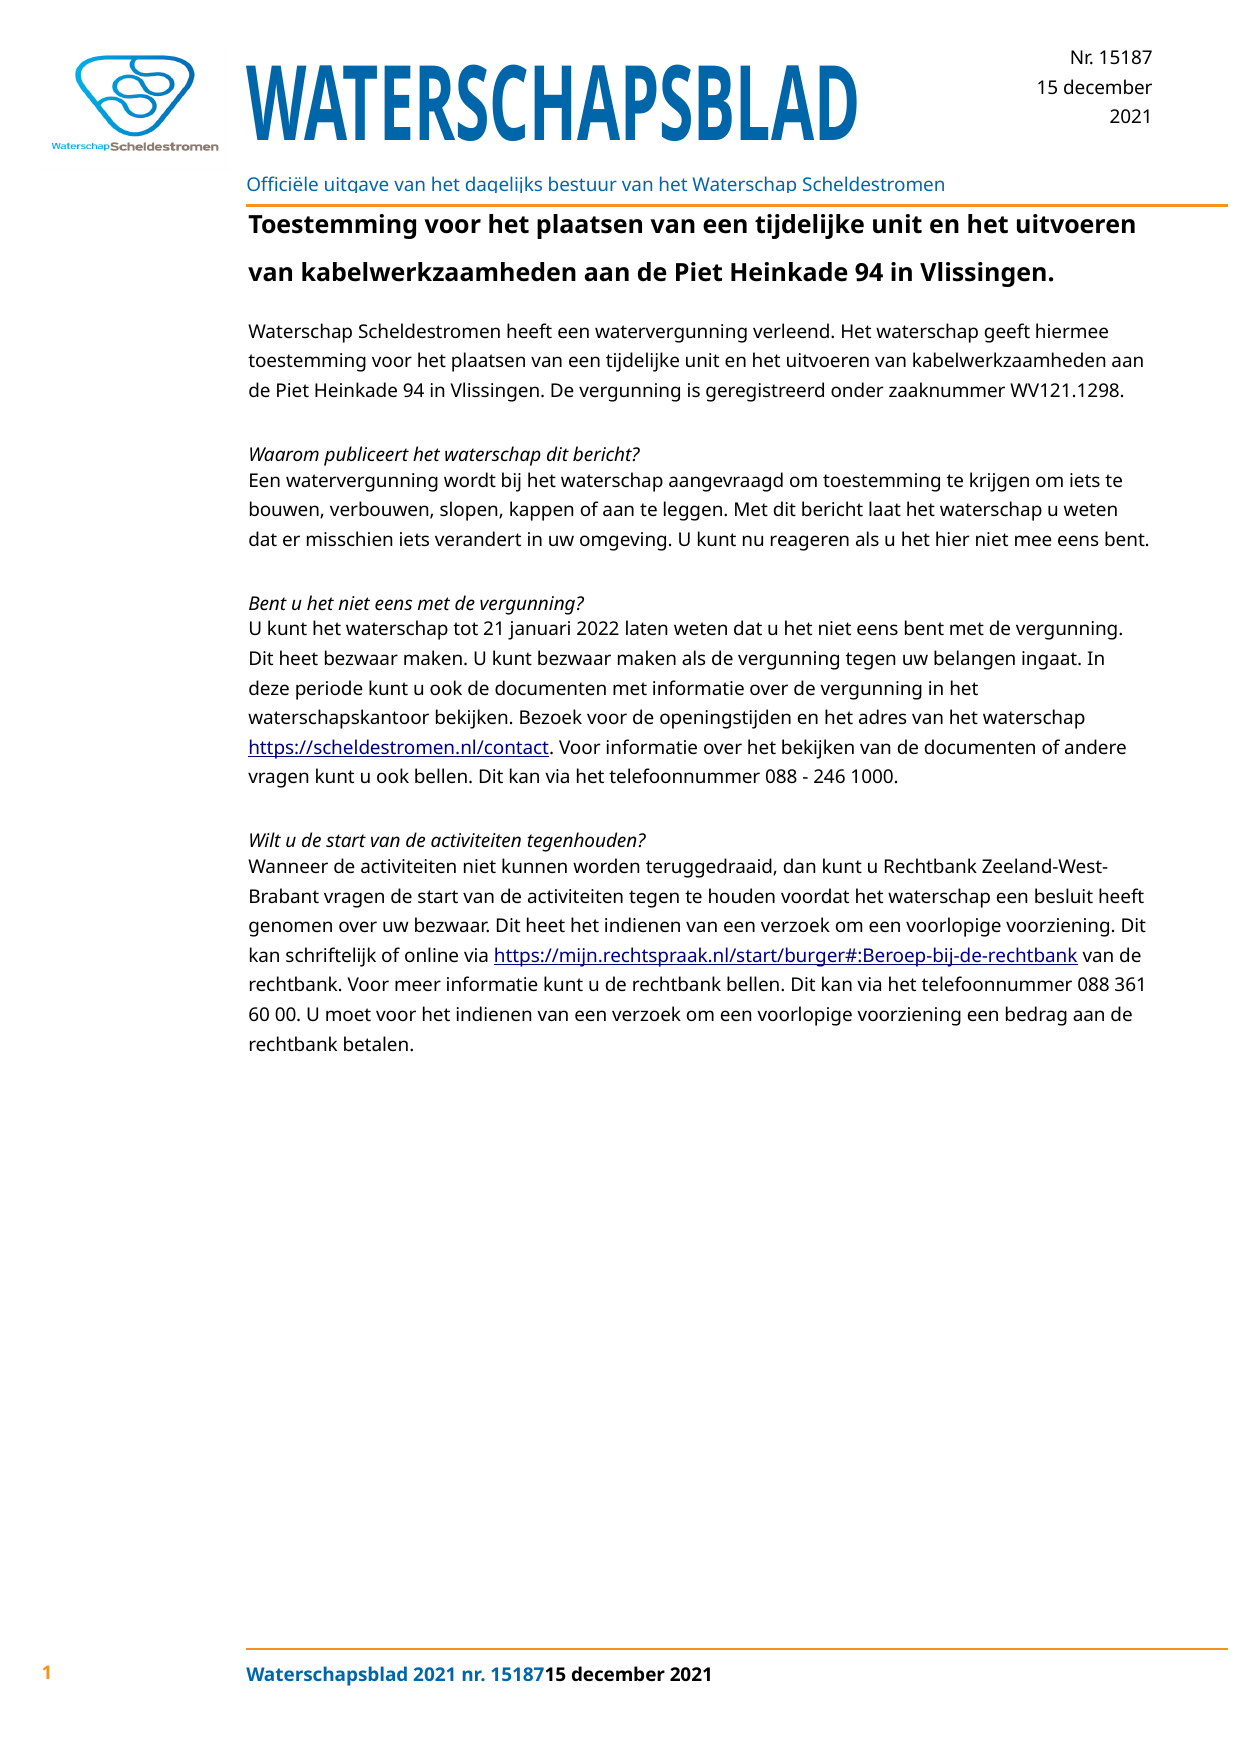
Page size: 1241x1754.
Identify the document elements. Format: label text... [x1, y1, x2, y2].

text Waarom publiceert het waterschap dit bericht? [248, 441, 1152, 467]
text Waterschap Scheldestromen heeft een watervergunning verleend. Het waterschap geeft hiermee toestemming voor het plaatsen van een tijdelijke unit en het uitvoeren van kabelwerkzaamheden aan de Piet Heinkade 94 in Vlissingen. De vergunning is geregistreerd onder zaaknummer WV121.1298. [248, 318, 1152, 403]
picture [41, 47, 231, 172]
text Toestemming voor het plaatsen van een tijdelijke unit en het uitvoeren van kabelwerkzaamheden aan de Piet Heinkade 94 in Vlissingen. [248, 207, 1152, 288]
text U kunt het waterschap tot 21 januari 2022 laten weten dat u het niet eens bent met de vergunning. Dit heet bezwaar maken. U kunt bezwaar maken als de vergunning tegen uw belangen ingaat. In deze periode kunt u ook de documenten met informatie over de vergunning in het waterschapskantoor bekijken. Bezoek voor de openingstijden en het adres van het waterschap https://scheldestromen.nl/contact. Voor informatie over het bekijken van de documenten of andere vragen kunt u ook bellen. Dit kan via het telefoonnummer 088 - 246 1000. [248, 616, 1152, 789]
text Bent u het niet eens met de vergunning? [248, 590, 1152, 616]
text Wilt u de start van de activiteiten tegenhouden? [248, 827, 1152, 853]
text Wanneer de activiteiten niet kunnen worden teruggedraaid, dan kunt u Rechtbank Zeeland-West-Brabant vragen de start van de activiteiten tegen te houden voordat het waterschap een besluit heeft genomen over uw bezwaar. Dit heet het indienen van een verzoek om een voorlopige voorziening. Dit kan schriftelijk of online via https://mijn.rechtspraak.nl/start/burger#:Beroep-bij-de-rechtbank van de rechtbank. Voor meer informatie kunt u de rechtbank bellen. Dit kan via het telefoonnummer 088 361 60 00. U moet voor het indienen van een verzoek om een voorlopige voorziening een bedrag aan de rechtbank betalen. [248, 853, 1152, 1056]
text Een watervergunning wordt bij het waterschap aangevraagd om toestemming te krijgen om iets te bouwen, verbouwen, slopen, kappen of aan te leggen. Met dit bericht laat het waterschap u weten dat er misschien iets verandert in uw omgeving. U kunt nu reageren als u het hier niet mee eens bent. [248, 467, 1152, 552]
